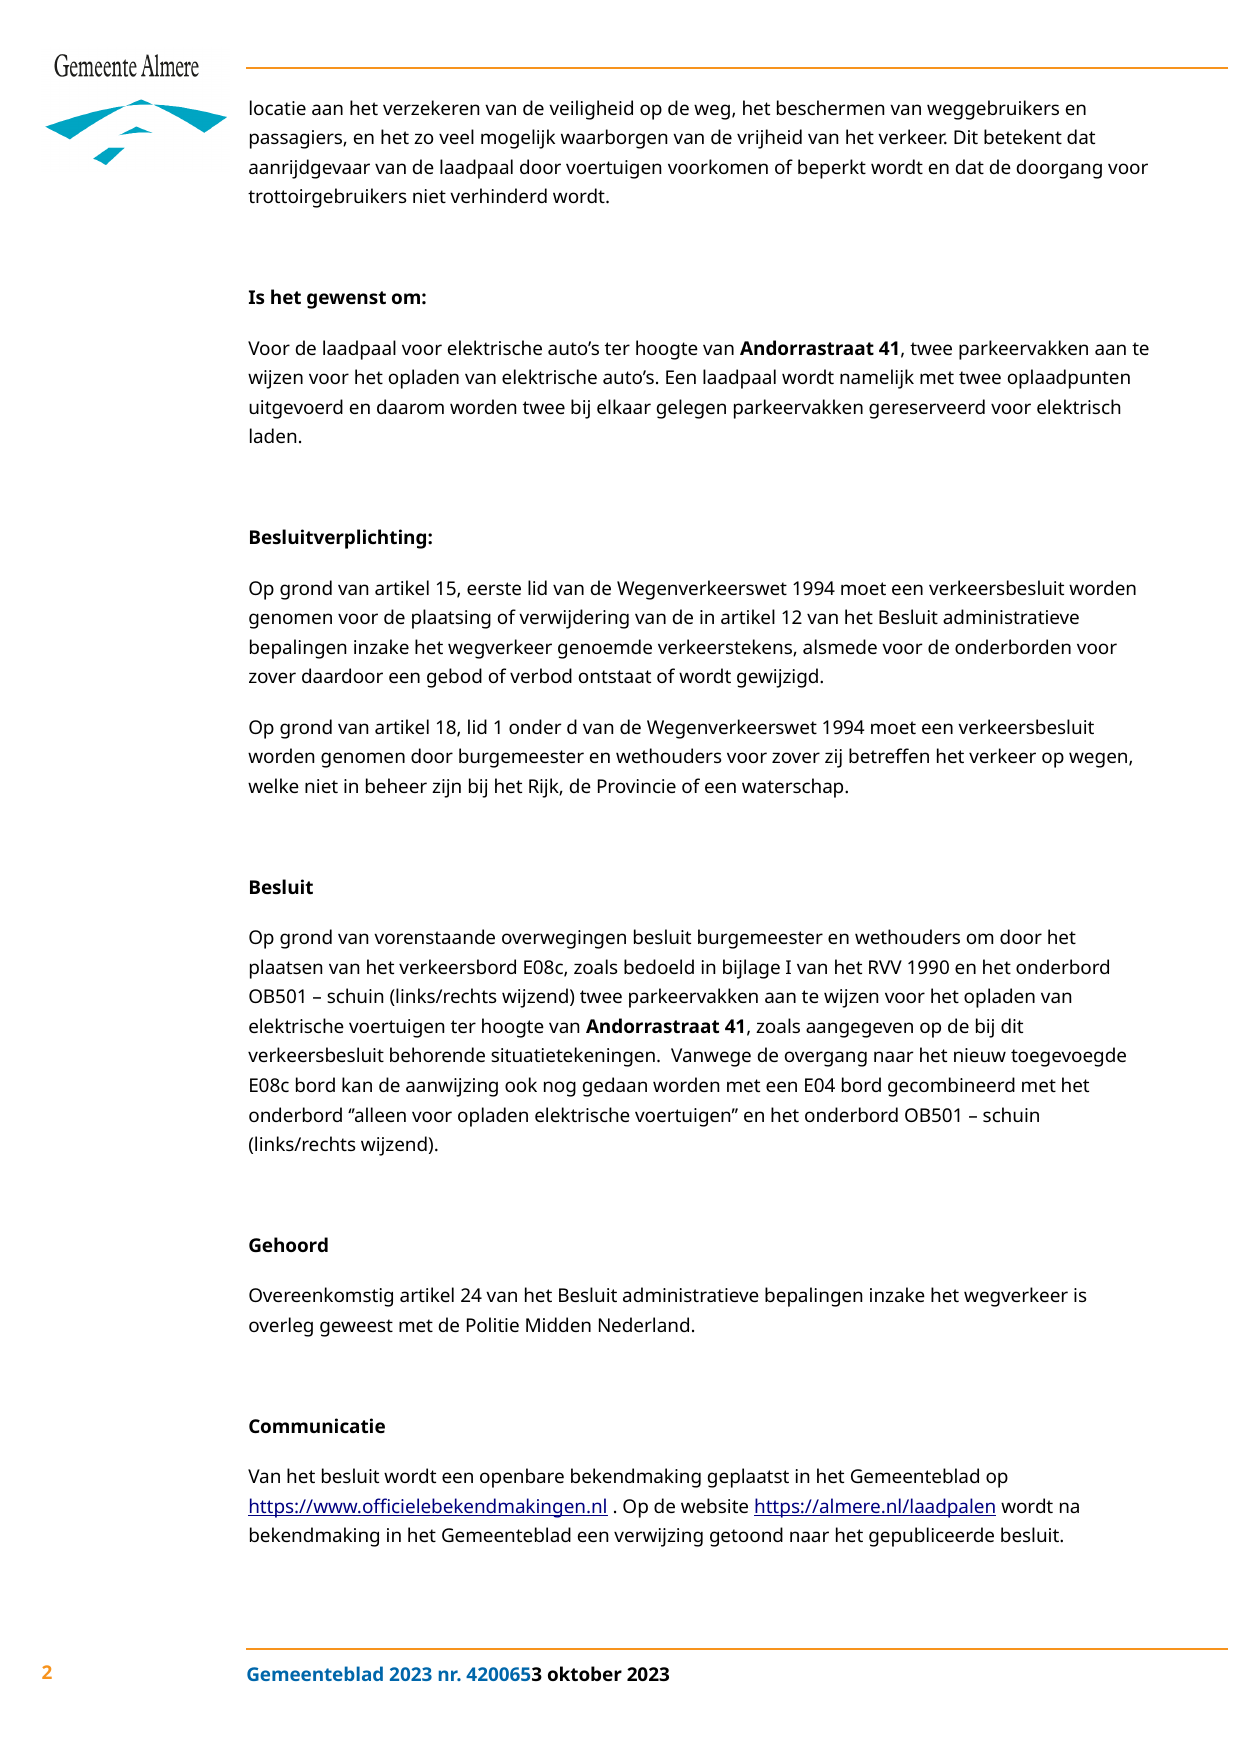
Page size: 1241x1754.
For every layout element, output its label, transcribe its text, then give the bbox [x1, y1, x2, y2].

text Op grond van vorenstaande overwegingen besluit burgemeester en wethouders om door het plaatsen van het verkeersbord E08c, zoals bedoeld in bijlage I van het RVV 1990 en het onderbord OB501 – schuin (links/rechts wijzend) twee parkeervakken aan te wijzen voor het opladen van elektrische voertuigen ter hoogte van Andorrastraat 41, zoals aangegeven op de bij dit verkeersbesluit behorende situatietekeningen. Vanwege de overgang naar het nieuw toegevoegde E08c bord kan de aanwijzing ook nog gedaan worden met een E04 bord gecombineerd met het onderbord ‘’alleen voor opladen elektrische voertuigen’’ en het onderbord OB501 – schuin (links/rechts wijzend). [248, 924, 1152, 1157]
text Besluitverplichting: [248, 524, 1152, 550]
text Overeenkomstig artikel 24 van het Besluit administratieve bepalingen inzake het wegverkeer is overleg geweest met de Politie Midden Nederland. [248, 1283, 1152, 1338]
text locatie aan het verzekeren van de veiligheid op de weg, het beschermen van weggebruikers en passagiers, en het zo veel mogelijk waarborgen van de vrijheid van het verkeer. Dit betekent dat aanrijdgevaar van de laadpaal door voertuigen voorkomen of beperkt wordt en dat de doorgang voor trottoirgebruikers niet verhinderd wordt. [248, 95, 1152, 209]
text Op grond van artikel 15, eerste lid van de Wegenverkeerswet 1994 moet een verkeersbesluit worden genomen voor de plaatsing of verwijdering van de in artikel 12 van het Besluit administratieve bepalingen inzake het wegverkeer genoemde verkeerstekens, alsmede voor de onderborden voor zover daardoor een gebod of verbod ontstaat of wordt gewijzigd. [248, 575, 1152, 689]
text Voor de laadpaal voor elektrische auto’s ter hoogte van Andorrastraat 41, twee parkeervakken aan te wijzen voor het opladen van elektrische auto’s. Een laadpaal wordt namelijk met twee oplaadpunten uitgevoerd en daarom worden twee bij elkaar gelegen parkeervakken gereserveerd voor elektrisch laden. [248, 335, 1152, 449]
text Is het gewenst om: [248, 284, 1152, 310]
text Op grond van artikel 18, lid 1 onder d van de Wegenverkeerswet 1994 moet een verkeersbesluit worden genomen door burgemeester en wethouders voor zover zij betreffen het verkeer op wegen, welke niet in beheer zijn bij het Rijk, de Provincie of een waterschap. [248, 714, 1152, 799]
picture [41, 47, 231, 172]
text Gehoord [248, 1232, 1152, 1258]
text Besluit [248, 874, 1152, 900]
text Communicatie [248, 1413, 1152, 1439]
text Van het besluit wordt een openbare bekendmaking geplaatst in het Gemeenteblad op https://www.officielebekendmakingen.nl . Op de website https://almere.nl/laadpalen wordt na bekendmaking in het Gemeenteblad een verwijzing getoond naar het gepubliceerde besluit. [248, 1463, 1152, 1548]
